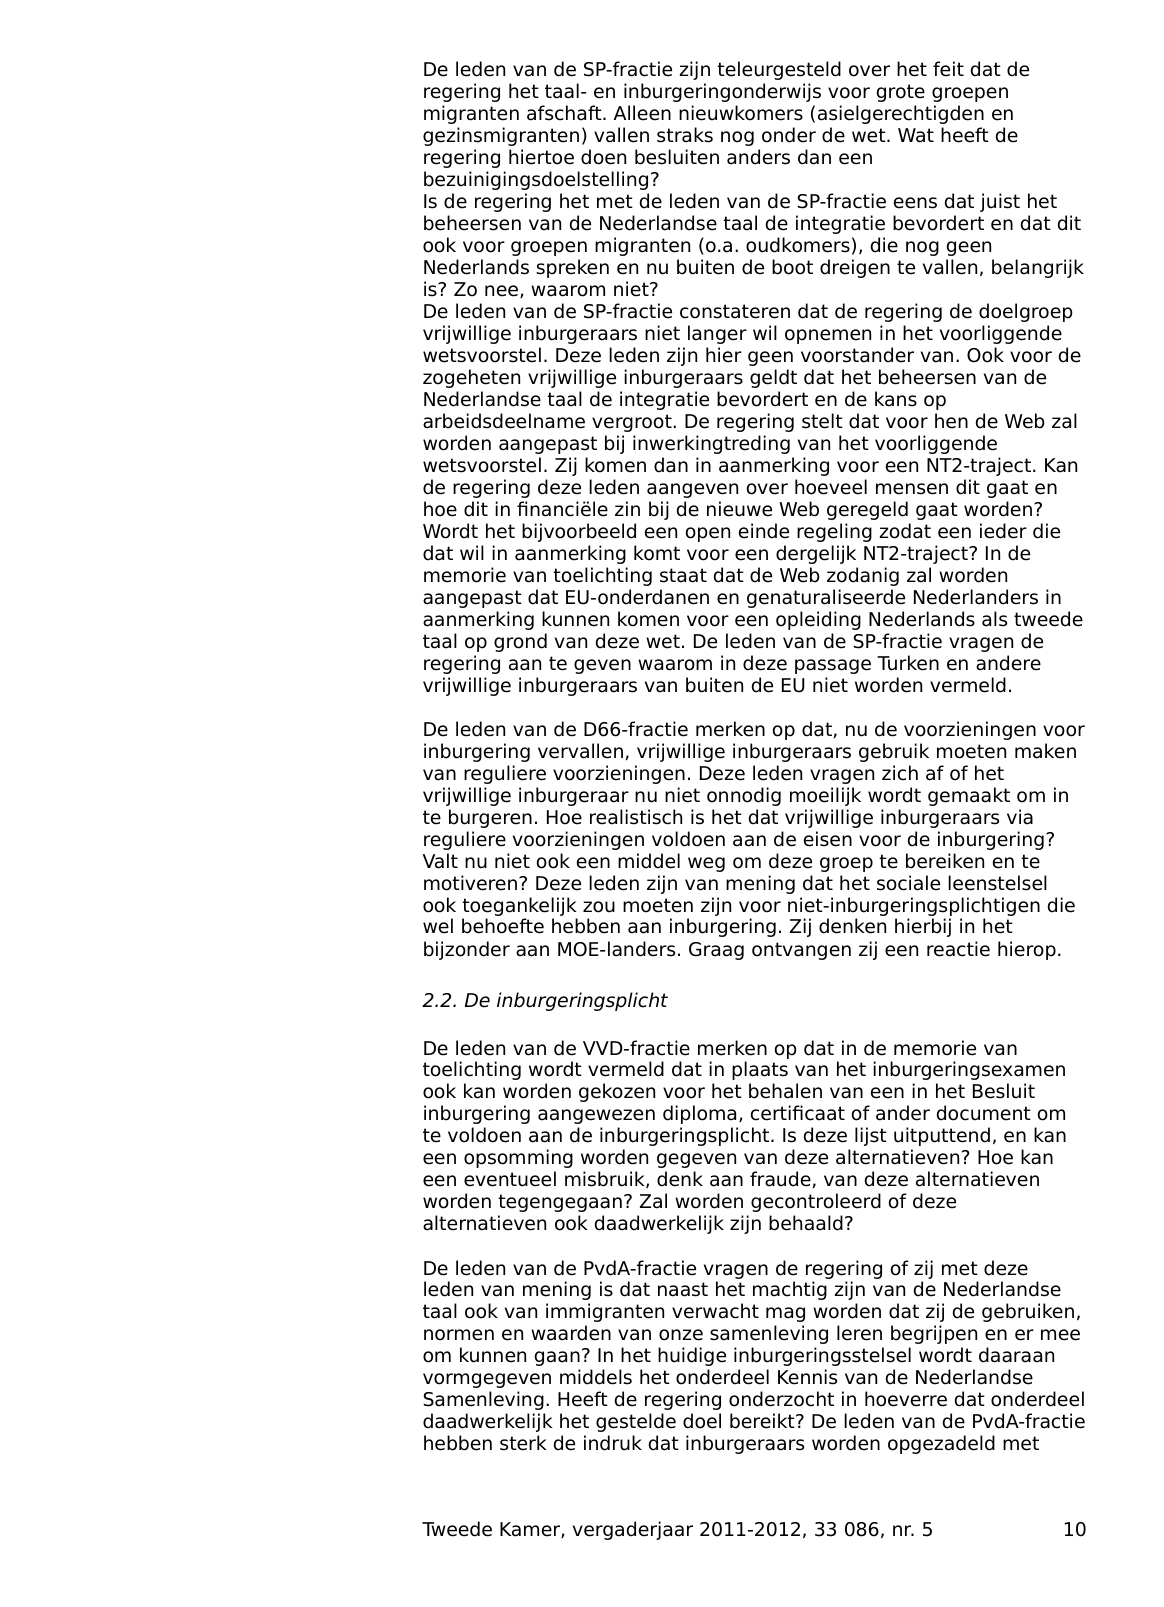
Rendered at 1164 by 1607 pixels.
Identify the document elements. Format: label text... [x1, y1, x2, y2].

text Wordt het bijvoorbeeld een open einde regeling zodat een ieder die dat wil in aanmerking komt voor een dergelijk NT2-traject? In de memorie van toelichting staat dat de Web zodanig zal worden aangepast dat EU-onderdanen en genaturaliseerde Nederlanders in aanmerking kunnen komen voor een opleiding Nederlands als tweede taal op grond van deze wet. De leden van de SP-fractie vragen de regering aan te geven waarom in deze passage Turken en andere vrijwillige inburgeraars van buiten de EU niet worden vermeld. [422, 521, 1087, 696]
text De leden van de VVD-fractie merken op dat in de memorie van toelichting wordt vermeld dat in plaats van het inburgeringsexamen ook kan worden gekozen voor het behalen van een in het Besluit inburgering aangewezen diploma, certificaat of ander document om te voldoen aan de inburgeringsplicht. Is deze lijst uitputtend, en kan een opsomming worden gegeven van deze alternatieven? Hoe kan een eventueel misbruik, denk aan fraude, van deze alternatieven worden tegengegaan? Zal worden gecontroleerd of deze alternatieven ook daadwerkelijk zijn behaald? [422, 1037, 1087, 1235]
text De leden van de PvdA-fractie vragen de regering of zij met deze leden van mening is dat naast het machtig zijn van de Nederlandse taal ook van immigranten verwacht mag worden dat zij de gebruiken, normen en waarden van onze samenleving leren begrijpen en er mee om kunnen gaan? In het huidige inburgeringsstelsel wordt daaraan vormgegeven middels het onderdeel Kennis van de Nederlandse Samenleving. Heeft de regering onderzocht in hoeverre dat onderdeel daadwerkelijk het gestelde doel bereikt? De leden van de PvdA-fractie hebben sterk de indruk dat inburgeraars worden opgezadeld met [422, 1257, 1087, 1455]
text De leden van de SP-fractie constateren dat de regering de doelgroep vrijwillige inburgeraars niet langer wil opnemen in het voorliggende wetsvoorstel. Deze leden zijn hier geen voorstander van. Ook voor de zogeheten vrijwillige inburgeraars geldt dat het beheersen van de Nederlandse taal de integratie bevordert en de kans op arbeidsdeelname vergroot. De regering stelt dat voor hen de Web zal worden aangepast bij inwerkingtreding van het voorliggende wetsvoorstel. Zij komen dan in aanmerking voor een NT2-traject. Kan de regering deze leden aangeven over hoeveel mensen dit gaat en hoe dit in financiële zin bij de nieuwe Web geregeld gaat worden? [422, 301, 1087, 521]
text Is de regering het met de leden van de SP-fractie eens dat juist het beheersen van de Nederlandse taal de integratie bevordert en dat dit ook voor groepen migranten (o.a. oudkomers), die nog geen Nederlands spreken en nu buiten de boot dreigen te vallen, belangrijk is? Zo nee, waarom niet? [422, 191, 1087, 301]
subtitle 2.2. De inburgeringsplicht [422, 990, 1087, 1012]
text De leden van de SP-fractie zijn teleurgesteld over het feit dat de regering het taal- en inburgeringonderwijs voor grote groepen migranten afschaft. Alleen nieuwkomers (asielgerechtigden en gezinsmigranten) vallen straks nog onder de wet. Wat heeft de regering hiertoe doen besluiten anders dan een bezuinigingsdoelstelling? [422, 59, 1087, 191]
text De leden van de D66-fractie merken op dat, nu de voorzieningen voor inburgering vervallen, vrijwillige inburgeraars gebruik moeten maken van reguliere voorzieningen. Deze leden vragen zich af of het vrijwillige inburgeraar nu niet onnodig moeilijk wordt gemaakt om in te burgeren. Hoe realistisch is het dat vrijwillige inburgeraars via reguliere voorzieningen voldoen aan de eisen voor de inburgering? Valt nu niet ook een middel weg om deze groep te bereiken en te motiveren? Deze leden zijn van mening dat het sociale leenstelsel ook toegankelijk zou moeten zijn voor niet-inburgeringsplichtigen die wel behoefte hebben aan inburgering. Zij denken hierbij in het bijzonder aan MOE-landers. Graag ontvangen zij een reactie hierop. [422, 719, 1087, 960]
